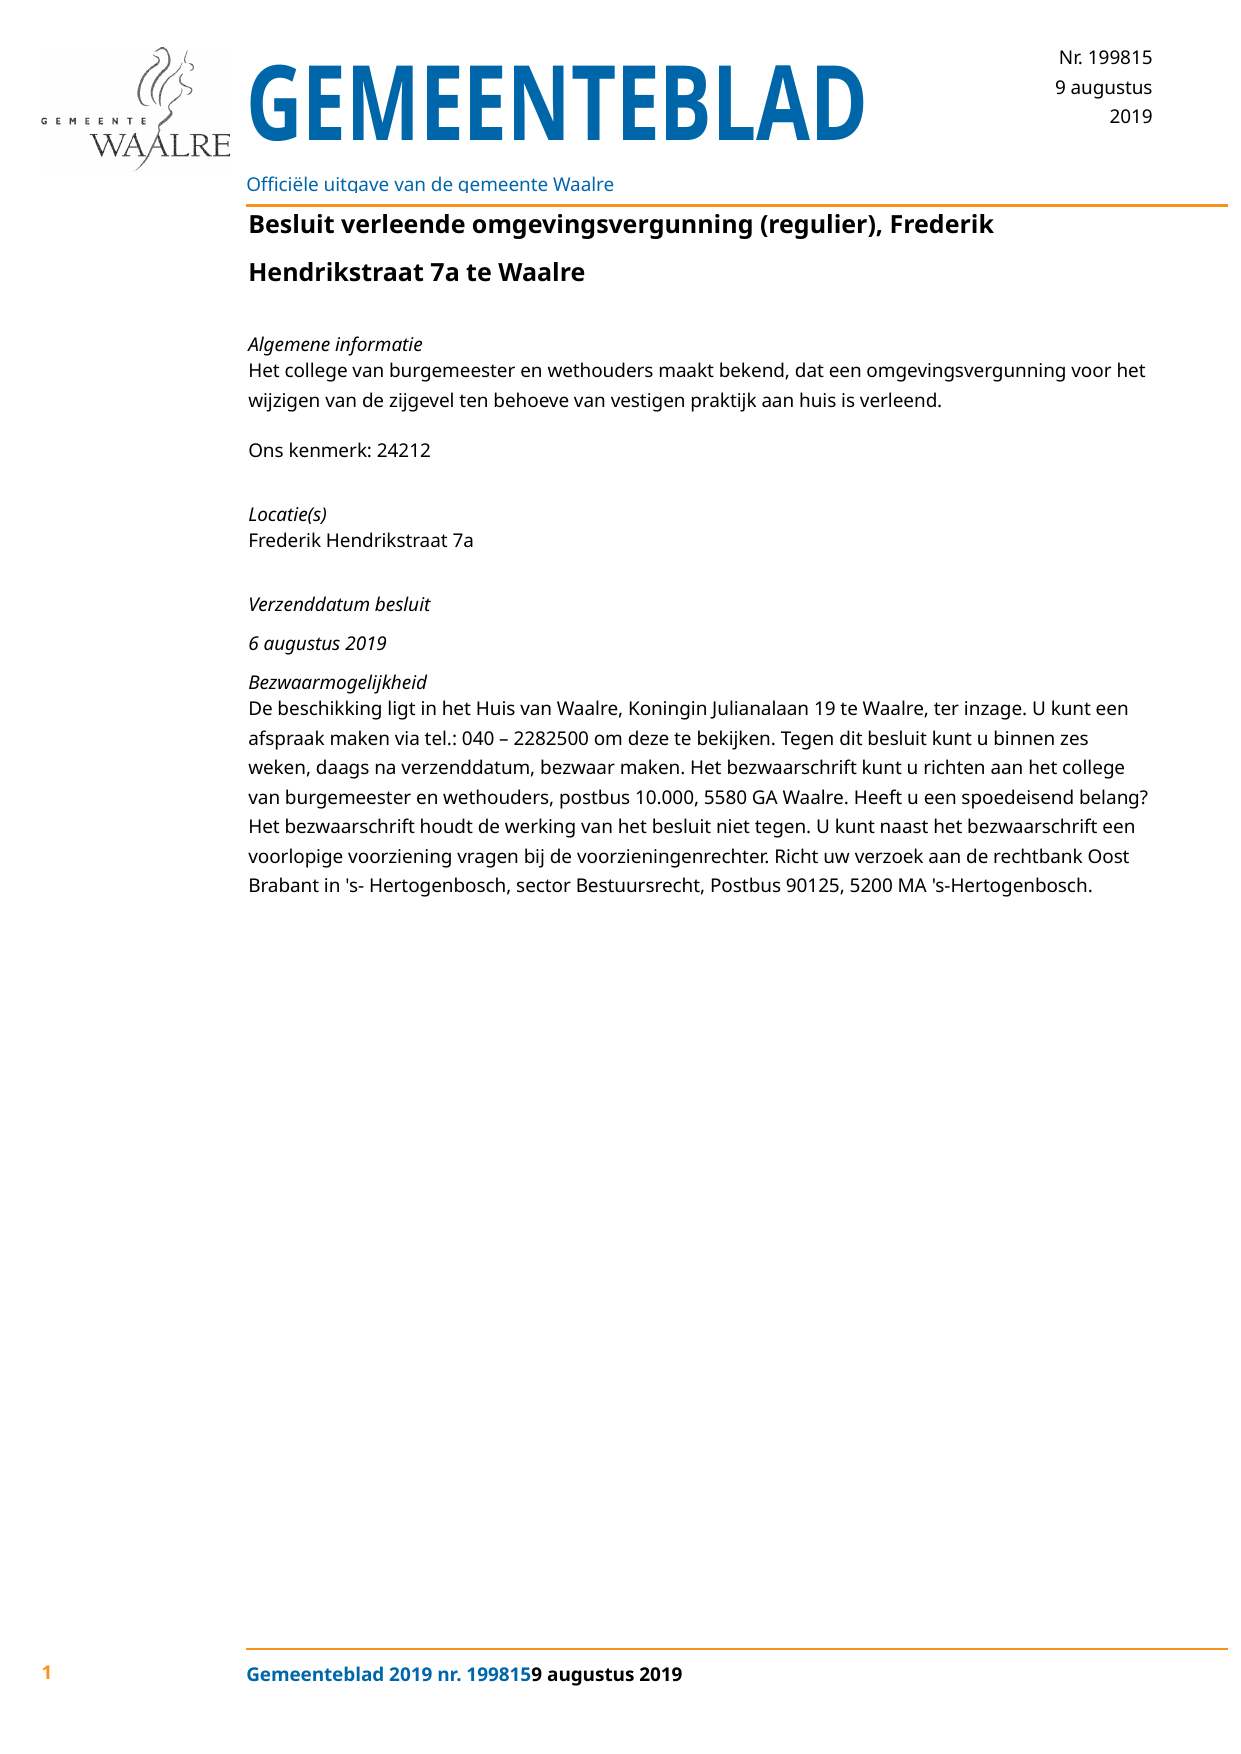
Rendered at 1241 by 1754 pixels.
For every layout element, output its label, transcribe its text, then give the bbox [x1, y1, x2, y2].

text Besluit verleende omgevingsvergunning (regulier), Frederik Hendrikstraat 7a te Waalre [248, 207, 1152, 288]
text Locatie(s) [248, 501, 1152, 527]
text Verzenddatum besluit [248, 591, 1152, 617]
text Ons kenmerk: 24212 [248, 437, 1152, 463]
text Algemene informatie [248, 331, 1152, 357]
picture [41, 47, 231, 172]
text Frederik Hendrikstraat 7a [248, 527, 1152, 553]
text 6 augustus 2019 [248, 630, 1152, 656]
text Bezwaarmogelijkheid [248, 669, 1152, 695]
text Het college van burgemeester en wethouders maakt bekend, dat een omgevingsvergunning voor het wijzigen van de zijgevel ten behoeve van vestigen praktijk aan huis is verleend. [248, 357, 1152, 412]
text De beschikking ligt in het Huis van Waalre, Koningin Julianalaan 19 te Waalre, ter inzage. U kunt een afspraak maken via tel.: 040 – 2282500 om deze te bekijken. Tegen dit besluit kunt u binnen zes weken, daags na verzenddatum, bezwaar maken. Het bezwaarschrift kunt u richten aan het college van burgemeester en wethouders, postbus 10.000, 5580 GA Waalre. Heeft u een spoedeisend belang? Het bezwaarschrift houdt de werking van het besluit niet tegen. U kunt naast het bezwaarschrift een voorlopige voorziening vragen bij de voorzieningenrechter. Richt uw verzoek aan de rechtbank Oost Brabant in 's- Hertogenbosch, sector Bestuursrecht, Postbus 90125, 5200 MA 's-Hertogenbosch. [248, 695, 1152, 898]
